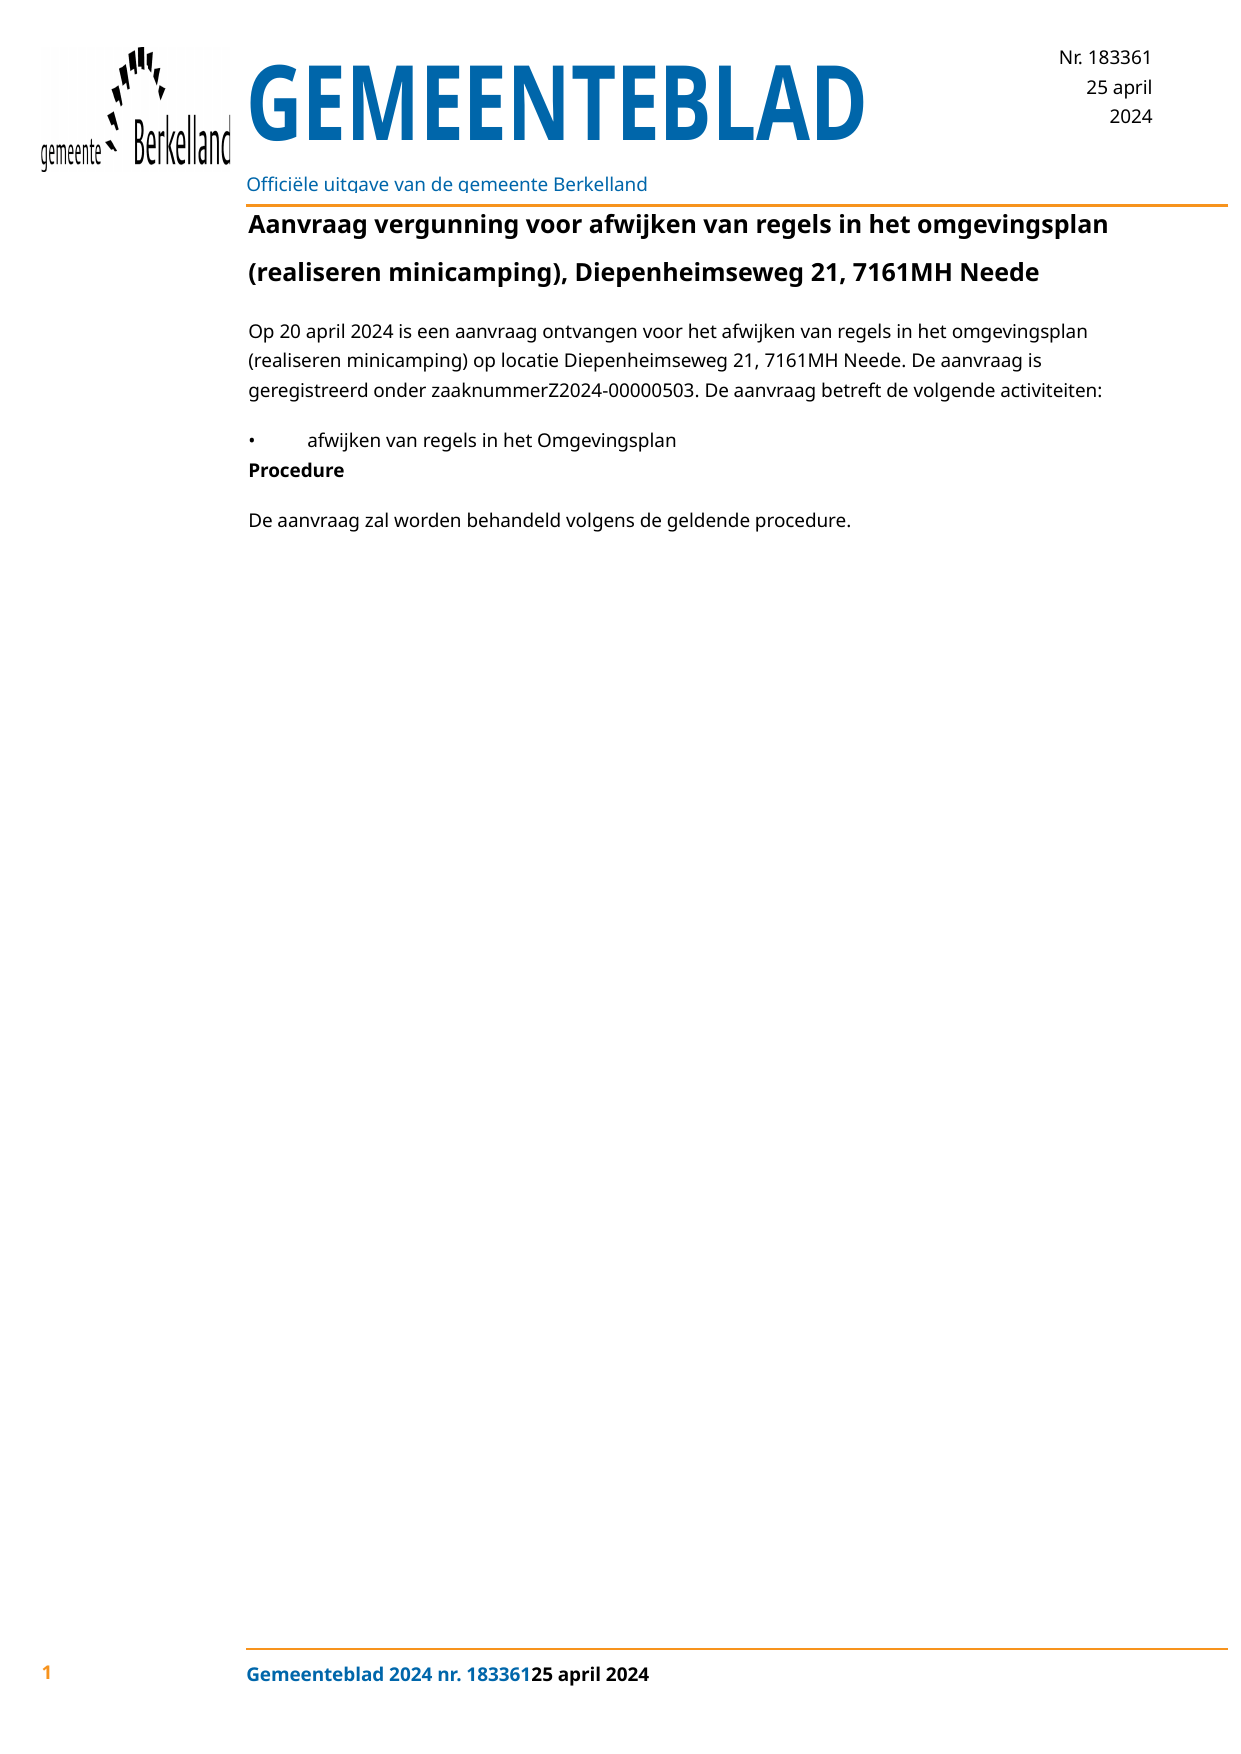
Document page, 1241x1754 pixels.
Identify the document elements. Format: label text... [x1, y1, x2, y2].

text Op 20 april 2024 is een aanvraag ontvangen voor het afwijken van regels in het omgevingsplan (realiseren minicamping) op locatie Diepenheimseweg 21, 7161MH Neede. De aanvraag is geregistreerd onder zaaknummerZ2024-00000503. De aanvraag betreft de volgende activiteiten: [248, 318, 1152, 403]
text Aanvraag vergunning voor afwijken van regels in het omgevingsplan (realiseren minicamping), Diepenheimseweg 21, 7161MH Neede [248, 207, 1152, 288]
text Procedure [248, 457, 1152, 483]
text De aanvraag zal worden behandeld volgens de geldende procedure. [248, 507, 1152, 533]
picture [41, 47, 231, 172]
list afwijken van regels in het Omgevingsplan [248, 427, 1152, 453]
